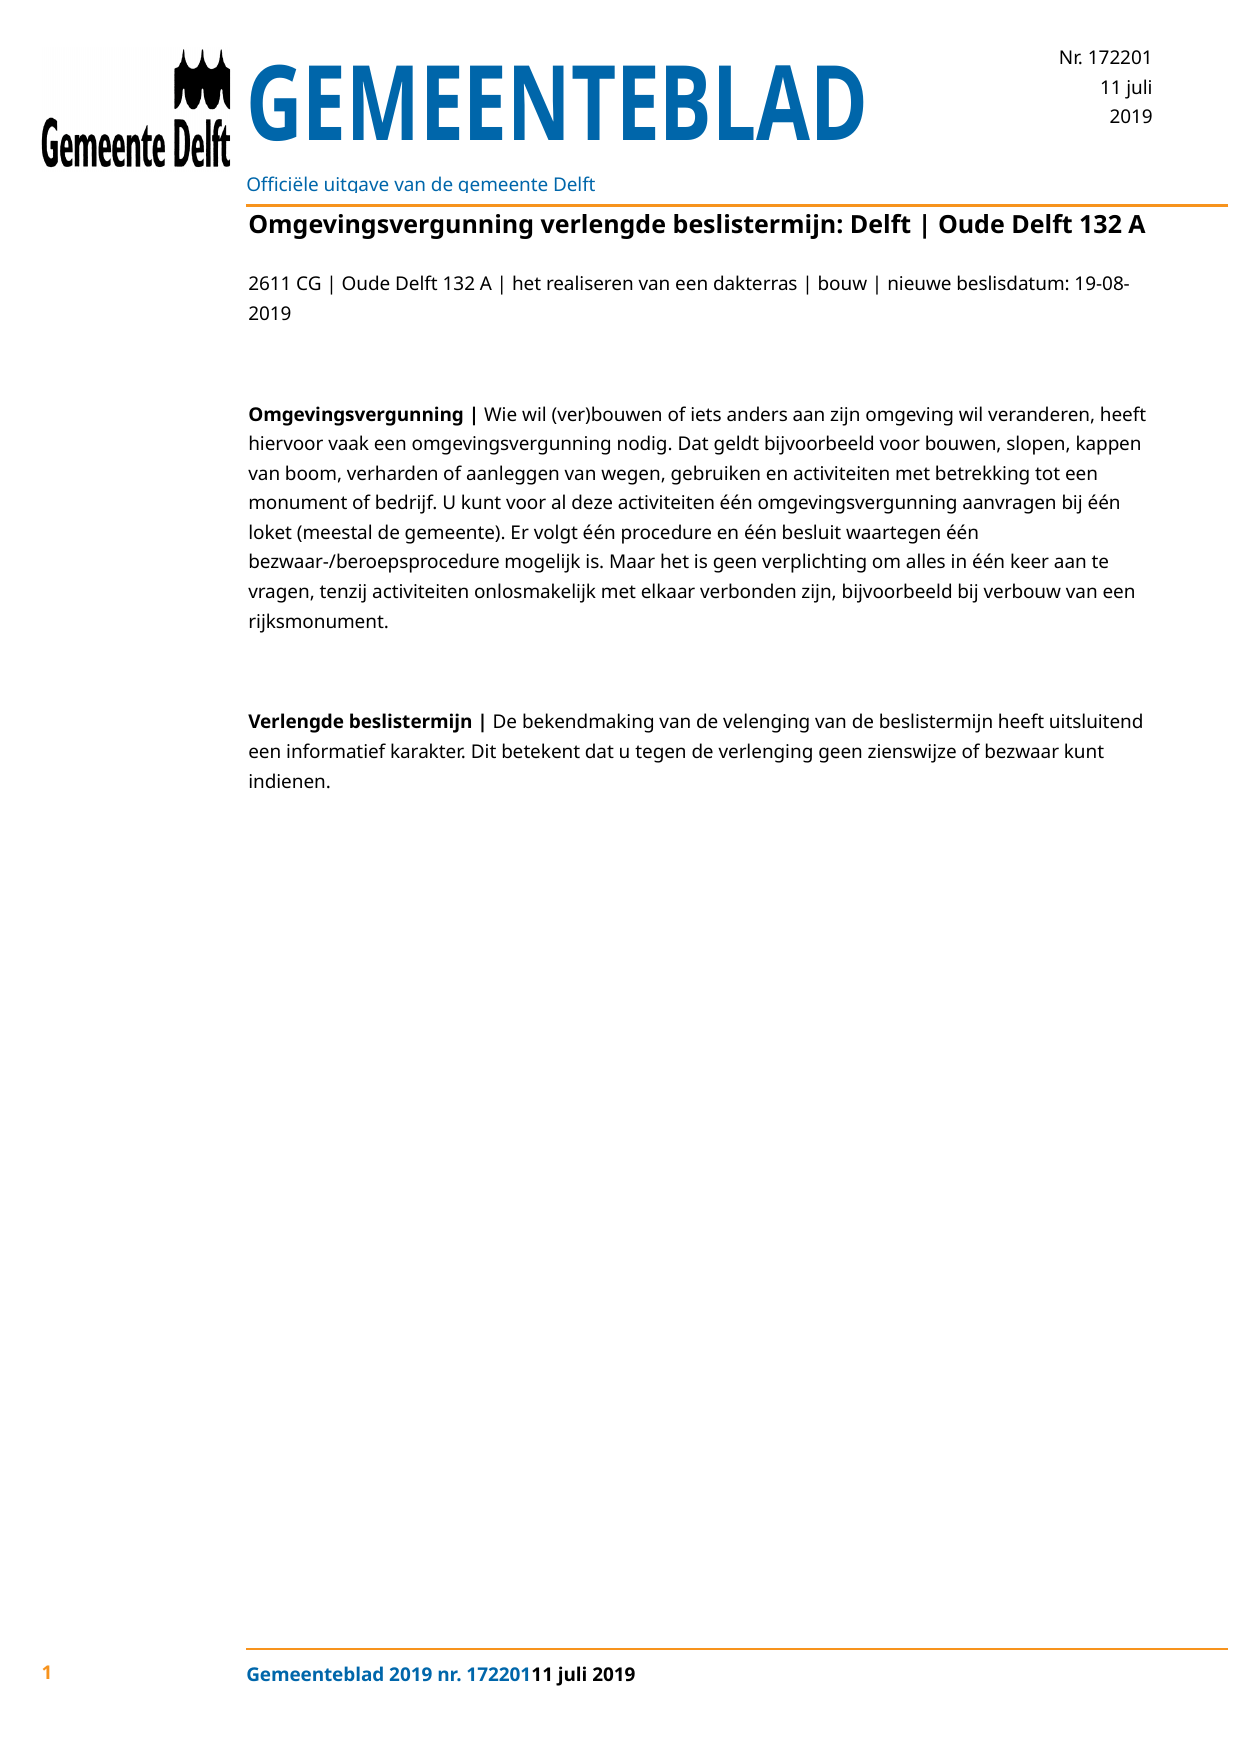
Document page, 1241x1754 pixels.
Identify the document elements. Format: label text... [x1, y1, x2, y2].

text 2611 CG | Oude Delft 132 A | het realiseren van een dakterras | bouw | nieuwe beslisdatum: 19-08-2019 [248, 270, 1152, 326]
text Omgevingsvergunning | Wie wil (ver)bouwen of iets anders aan zijn omgeving wil veranderen, heeft hiervoor vaak een omgevingsvergunning nodig. Dat geldt bijvoorbeeld voor bouwen, slopen, kappen van boom, verharden of aanleggen van wegen, gebruiken en activiteiten met betrekking tot een monument of bedrijf. U kunt voor al deze activiteiten één omgevingsvergunning aanvragen bij één loket (meestal de gemeente). Er volgt één procedure en één besluit waartegen één bezwaar-/beroepsprocedure mogelijk is. Maar het is geen verplichting om alles in één keer aan te vragen, tenzij activiteiten onlosmakelijk met elkaar verbonden zijn, bijvoorbeeld bij verbouw van een rijksmonument. [248, 401, 1152, 633]
picture [41, 47, 231, 172]
text Omgevingsvergunning verlengde beslistermijn: Delft | Oude Delft 132 A [248, 207, 1152, 241]
text Verlengde beslistermijn | De bekendmaking van de velenging van de beslistermijn heeft uitsluitend een informatief karakter. Dit betekent dat u tegen de verlenging geen zienswijze of bezwaar kunt indienen. [248, 709, 1152, 793]
